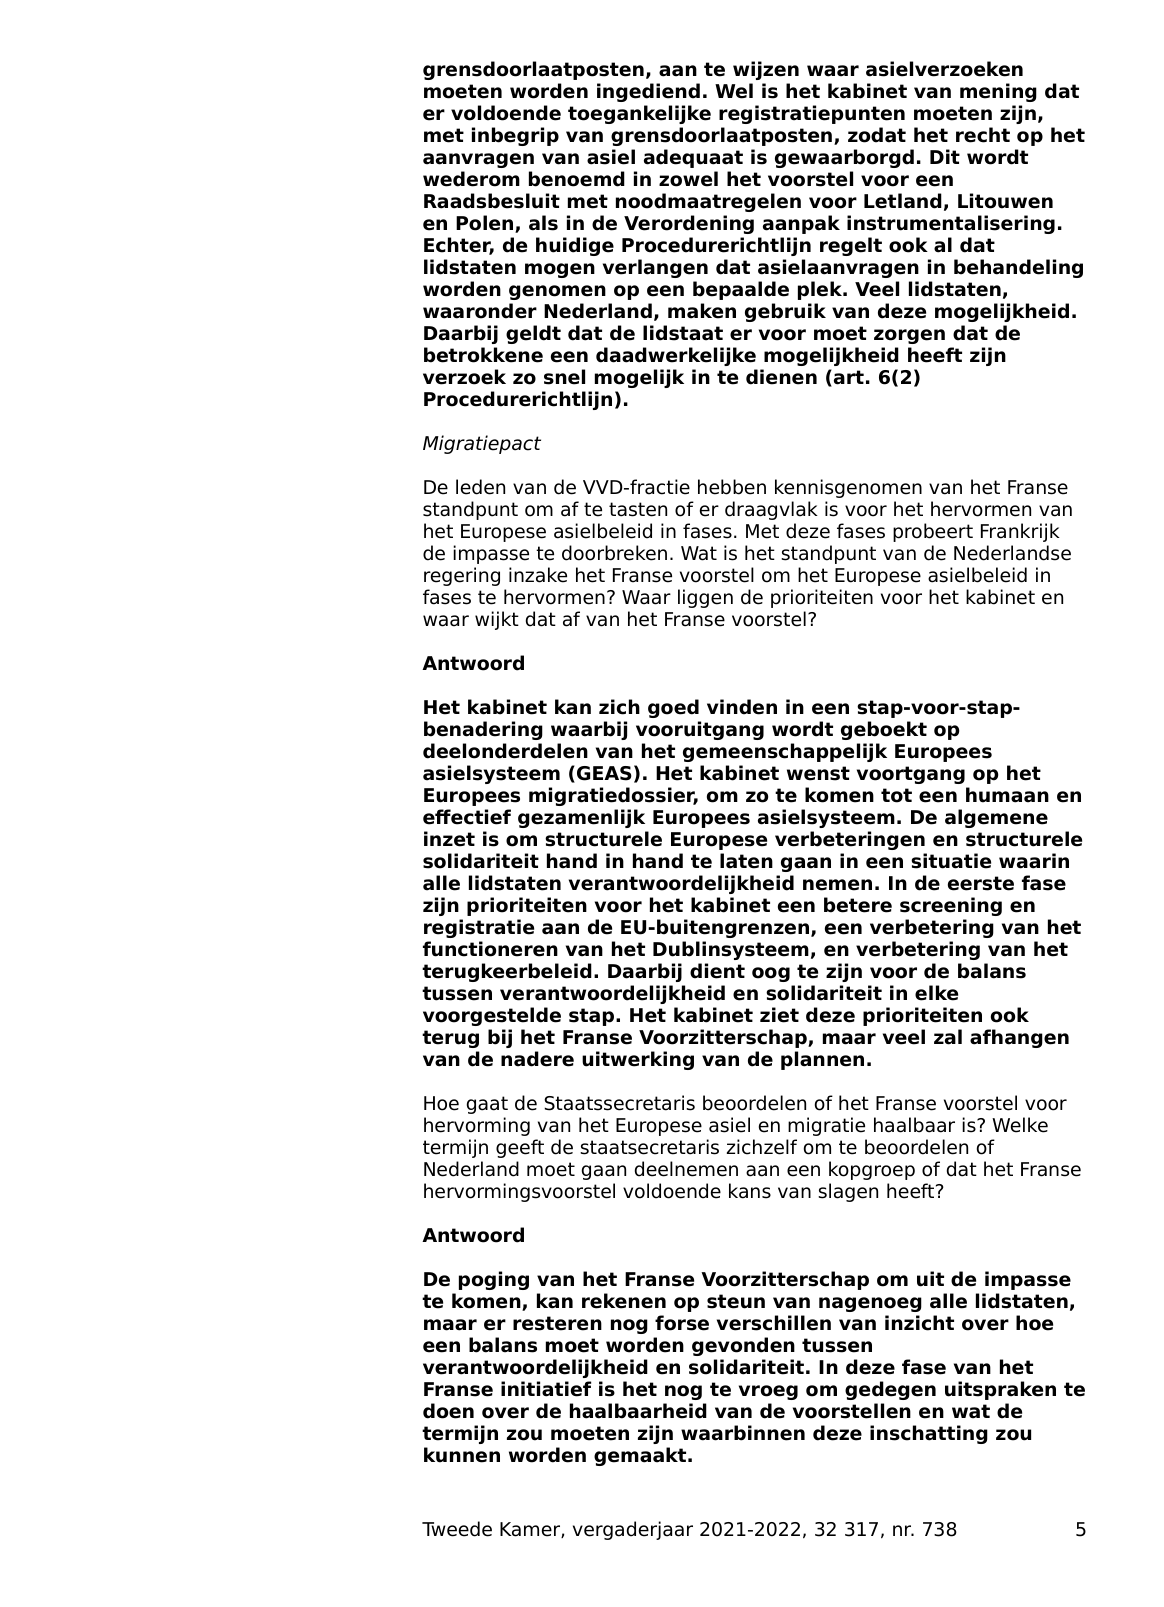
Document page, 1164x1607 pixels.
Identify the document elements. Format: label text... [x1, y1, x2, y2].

text Hoe gaat de Staatssecretaris beoordelen of het Franse voorstel voor hervorming van het Europese asiel en migratie haalbaar is? Welke termijn geeft de staatsecretaris zichzelf om te beoordelen of Nederland moet gaan deelnemen aan een kopgroep of dat het Franse hervormingsvoorstel voldoende kans van slagen heeft? [422, 1093, 1087, 1203]
subtitle Antwoord [422, 1225, 1087, 1247]
text De leden van de VVD-fractie hebben kennisgenomen van het Franse standpunt om af te tasten of er draagvlak is voor het hervormen van het Europese asielbeleid in fases. Met deze fases probeert Frankrijk de impasse te doorbreken. Wat is het standpunt van de Nederlandse regering inzake het Franse voorstel om het Europese asielbeleid in fases te hervormen? Waar liggen de prioriteiten voor het kabinet en waar wijkt dat af van het Franse voorstel? [422, 477, 1087, 631]
text De poging van het Franse Voorzitterschap om uit de impasse te komen, kan rekenen op steun van nagenoeg alle lidstaten, maar er resteren nog forse verschillen van inzicht over hoe een balans moet worden gevonden tussen verantwoordelijkheid en solidariteit. In deze fase van het Franse initiatief is het nog te vroeg om gedegen uitspraken te doen over de haalbaarheid van de voorstellen en wat de termijn zou moeten zijn waarbinnen deze inschatting zou kunnen worden gemaakt. [422, 1269, 1087, 1467]
subtitle Migratiepact [422, 433, 1087, 455]
subtitle Antwoord [422, 653, 1087, 675]
text Het kabinet kan zich goed vinden in een stap-voor-stap-benadering waarbij vooruitgang wordt geboekt op deelonderdelen van het gemeenschappelijk Europees asielsysteem (GEAS). Het kabinet wenst voortgang op het Europees migratiedossier, om zo te komen tot een humaan en effectief gezamenlijk Europees asielsysteem. De algemene inzet is om structurele Europese verbeteringen en structurele solidariteit hand in hand te laten gaan in een situatie waarin alle lidstaten verantwoordelijkheid nemen. In de eerste fase zijn prioriteiten voor het kabinet een betere screening en registratie aan de EU-buitengrenzen, een verbetering van het functioneren van het Dublinsysteem, en verbetering van het terugkeerbeleid. Daarbij dient oog te zijn voor de balans tussen verantwoordelijkheid en solidariteit in elke voorgestelde stap. Het kabinet ziet deze prioriteiten ook terug bij het Franse Voorzitterschap, maar veel zal afhangen van de nadere uitwerking van de plannen. [422, 697, 1087, 1071]
text grensdoorlaatposten, aan te wijzen waar asielverzoeken moeten worden ingediend. Wel is het kabinet van mening dat er voldoende toegankelijke registratiepunten moeten zijn, met inbegrip van grensdoorlaatposten, zodat het recht op het aanvragen van asiel adequaat is gewaarborgd. Dit wordt wederom benoemd in zowel het voorstel voor een Raadsbesluit met noodmaatregelen voor Letland, Litouwen en Polen, als in de Verordening aanpak instrumentalisering. Echter, de huidige Procedurerichtlijn regelt ook al dat lidstaten mogen verlangen dat asielaanvragen in behandeling worden genomen op een bepaalde plek. Veel lidstaten, waaronder Nederland, maken gebruik van deze mogelijkheid. Daarbij geldt dat de lidstaat er voor moet zorgen dat de betrokkene een daadwerkelijke mogelijkheid heeft zijn verzoek zo snel mogelijk in te dienen (art. 6(2) Procedurerichtlijn). [422, 59, 1087, 411]
